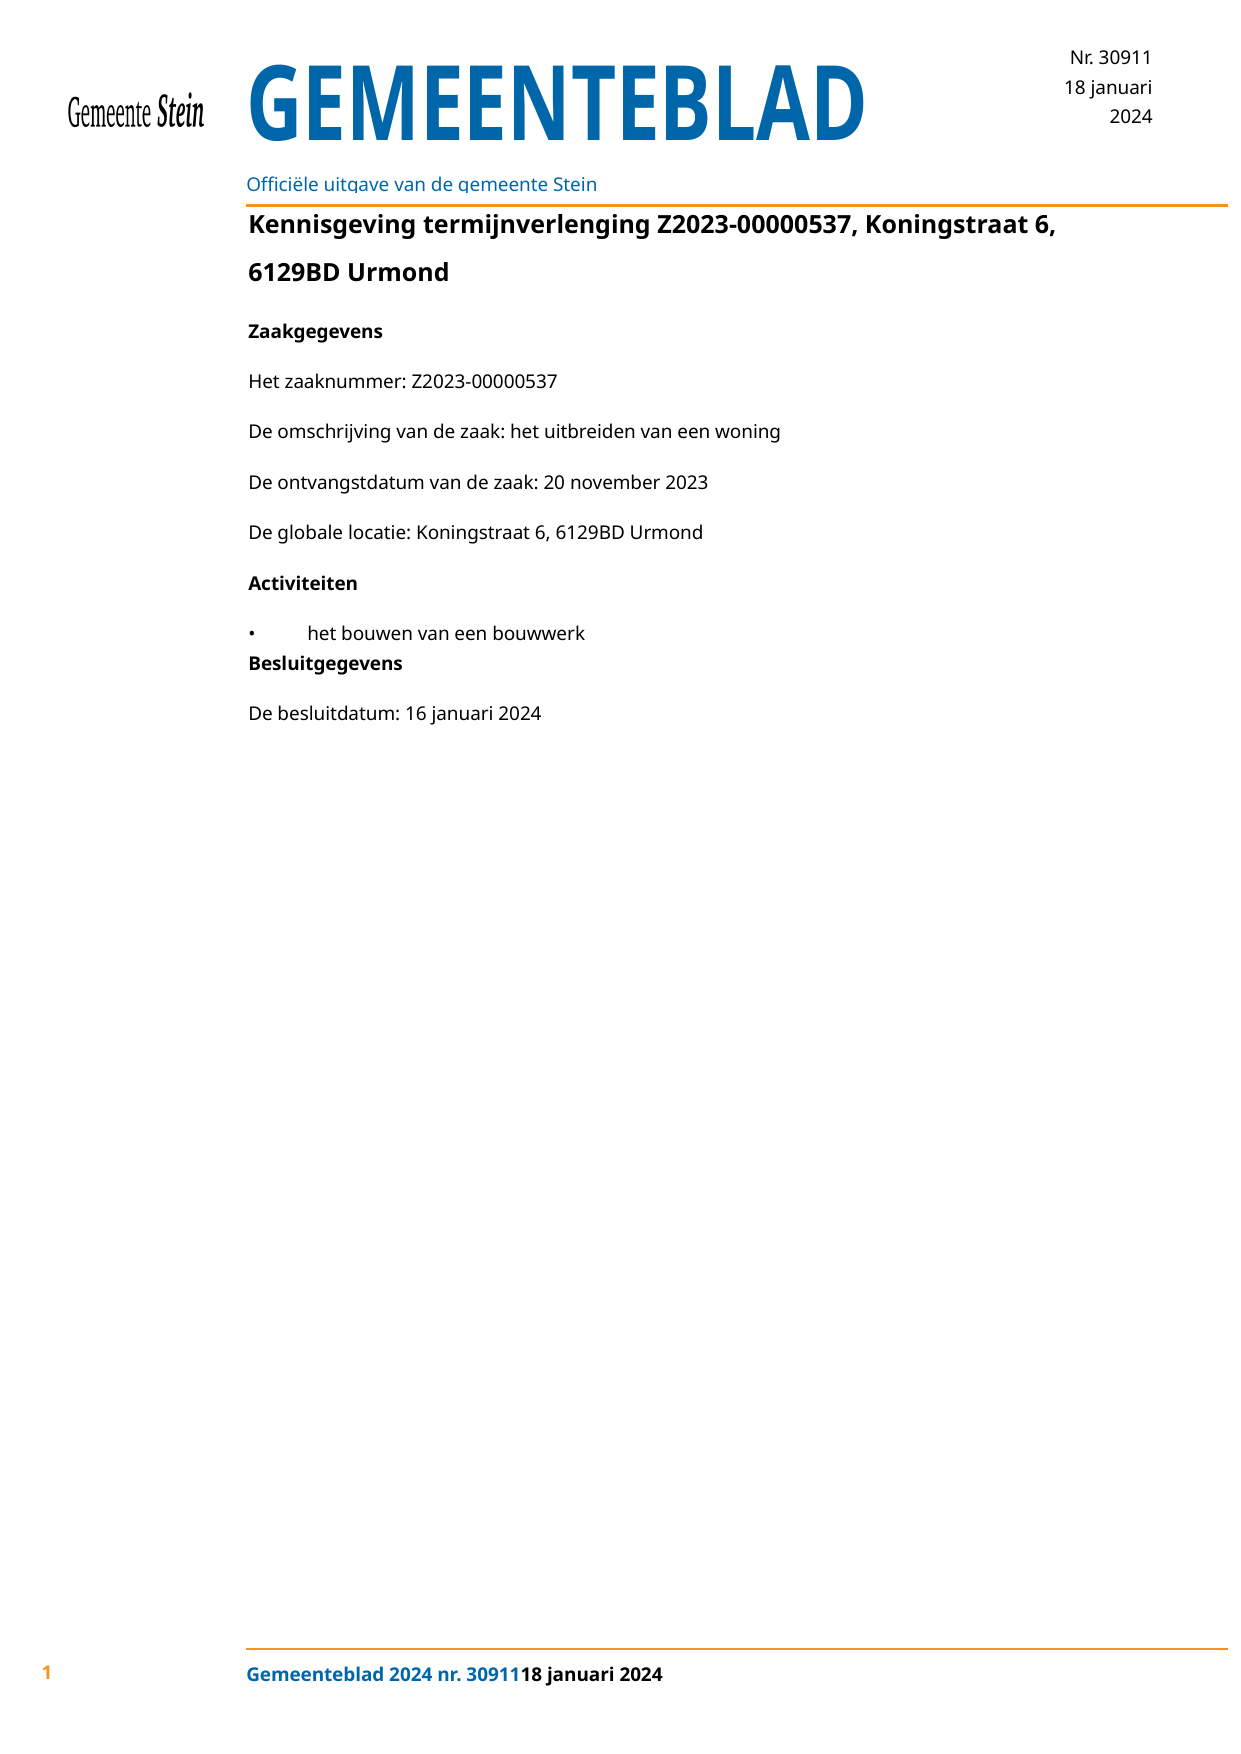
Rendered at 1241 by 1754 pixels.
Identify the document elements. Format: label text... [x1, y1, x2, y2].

text Activiteiten [248, 570, 1152, 596]
text De besluitdatum: 16 januari 2024 [248, 700, 1152, 726]
text De globale locatie: Koningstraat 6, 6129BD Urmond [248, 519, 1152, 545]
text Kennisgeving termijnverlenging Z2023-00000537, Koningstraat 6, 6129BD Urmond [248, 207, 1152, 288]
list het bouwen van een bouwwerk [248, 620, 1152, 646]
text De ontvangstdatum van de zaak: 20 november 2023 [248, 469, 1152, 495]
text Zaakgegevens [248, 318, 1152, 344]
text De omschrijving van de zaak: het uitbreiden van een woning [248, 419, 1152, 444]
text Besluitgegevens [248, 650, 1152, 676]
picture [41, 47, 231, 172]
text Het zaaknummer: Z2023-00000537 [248, 368, 1152, 394]
